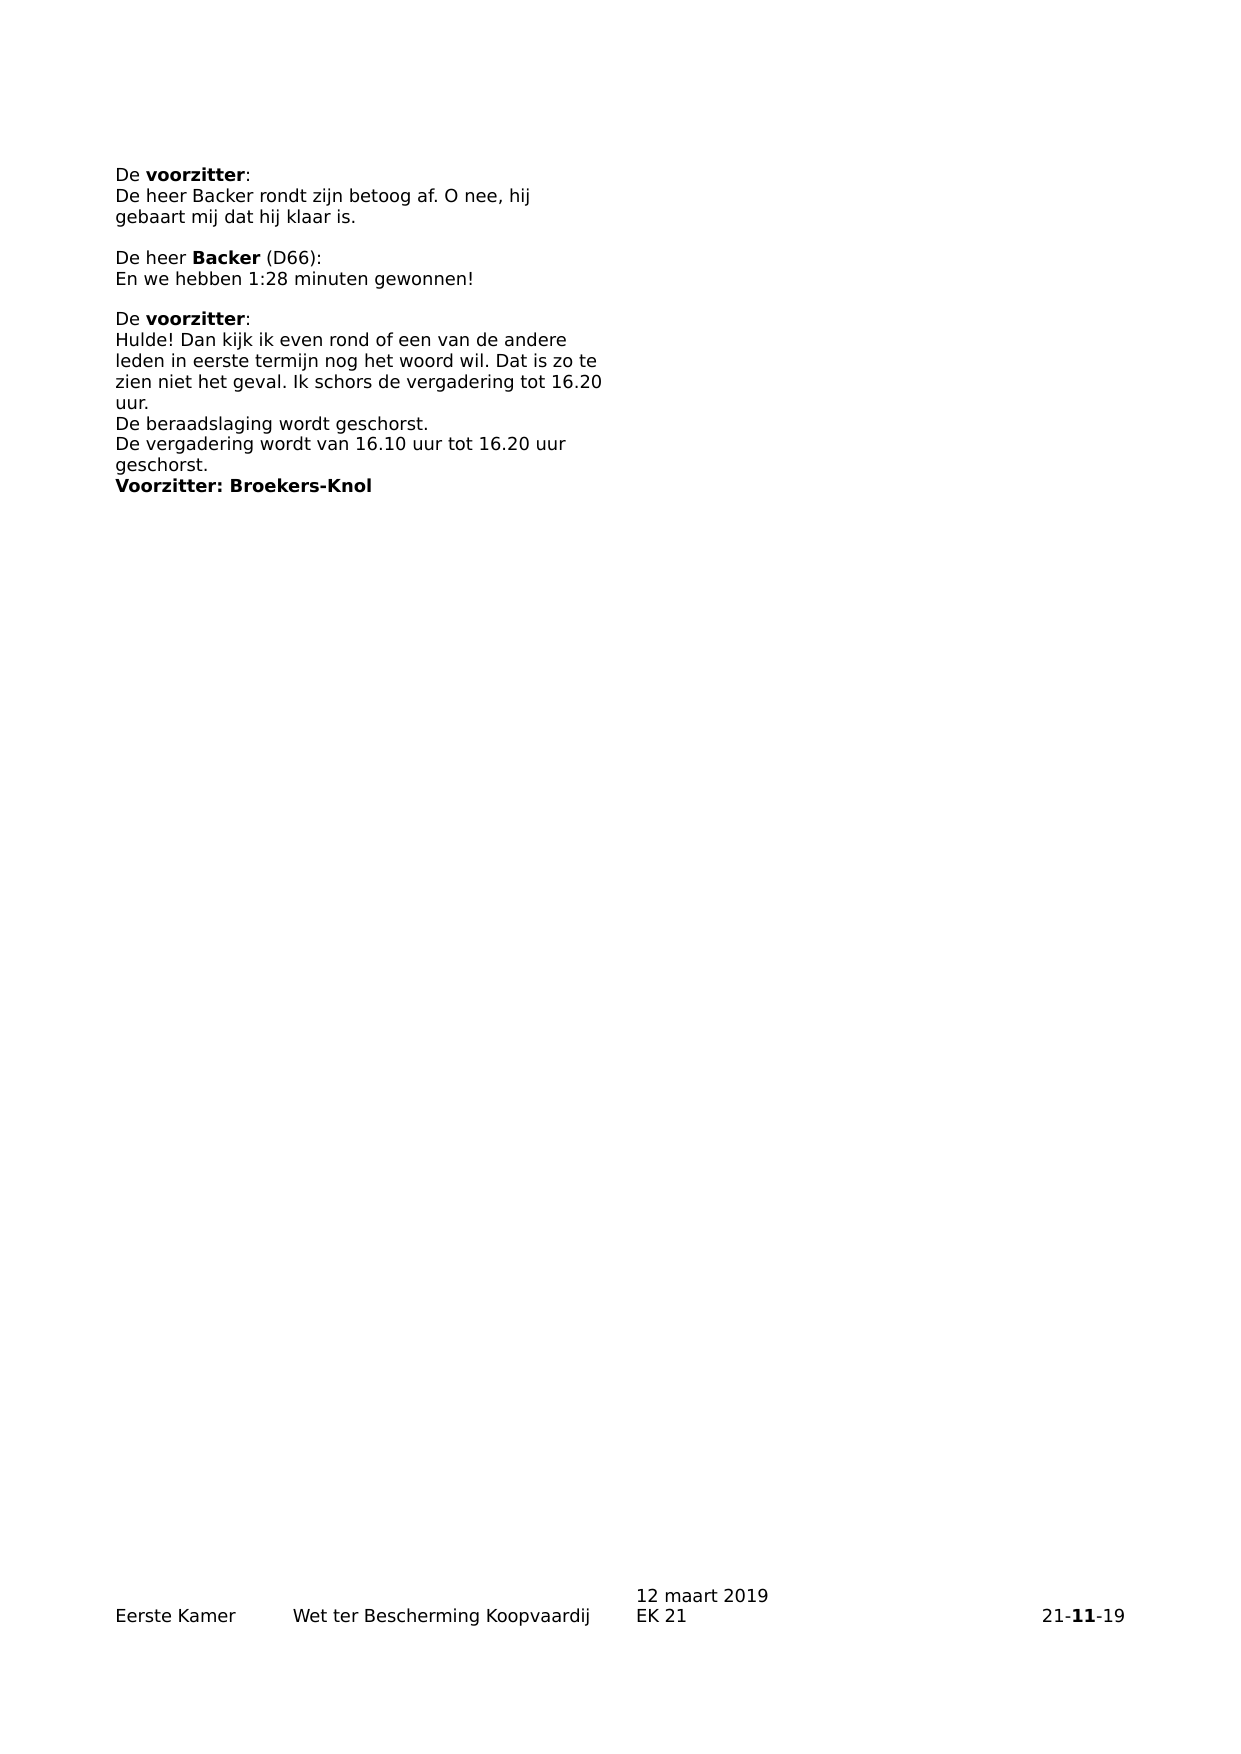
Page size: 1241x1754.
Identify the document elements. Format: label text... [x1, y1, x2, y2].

text De vergadering wordt van 16.10 uur tot 16.20 uur geschorst. [115, 434, 605, 476]
text De voorzitter: [115, 165, 605, 186]
text De heer Backer rondt zijn betoog af. O nee, hij gebaart mij dat hij klaar is. [115, 186, 605, 228]
text De heer Backer (D66): [115, 248, 605, 268]
text De voorzitter: [115, 309, 605, 330]
text En we hebben 1:28 minuten gewonnen! [115, 268, 605, 289]
text Voorzitter: Broekers-Knol [115, 476, 605, 497]
text De beraadslaging wordt geschorst. [115, 413, 605, 434]
text Hulde! Dan kijk ik even rond of een van de andere leden in eerste termijn nog het woord wil. Dat is zo te zien niet het geval. Ik schors de vergadering tot 16.20 uur. [115, 330, 605, 413]
